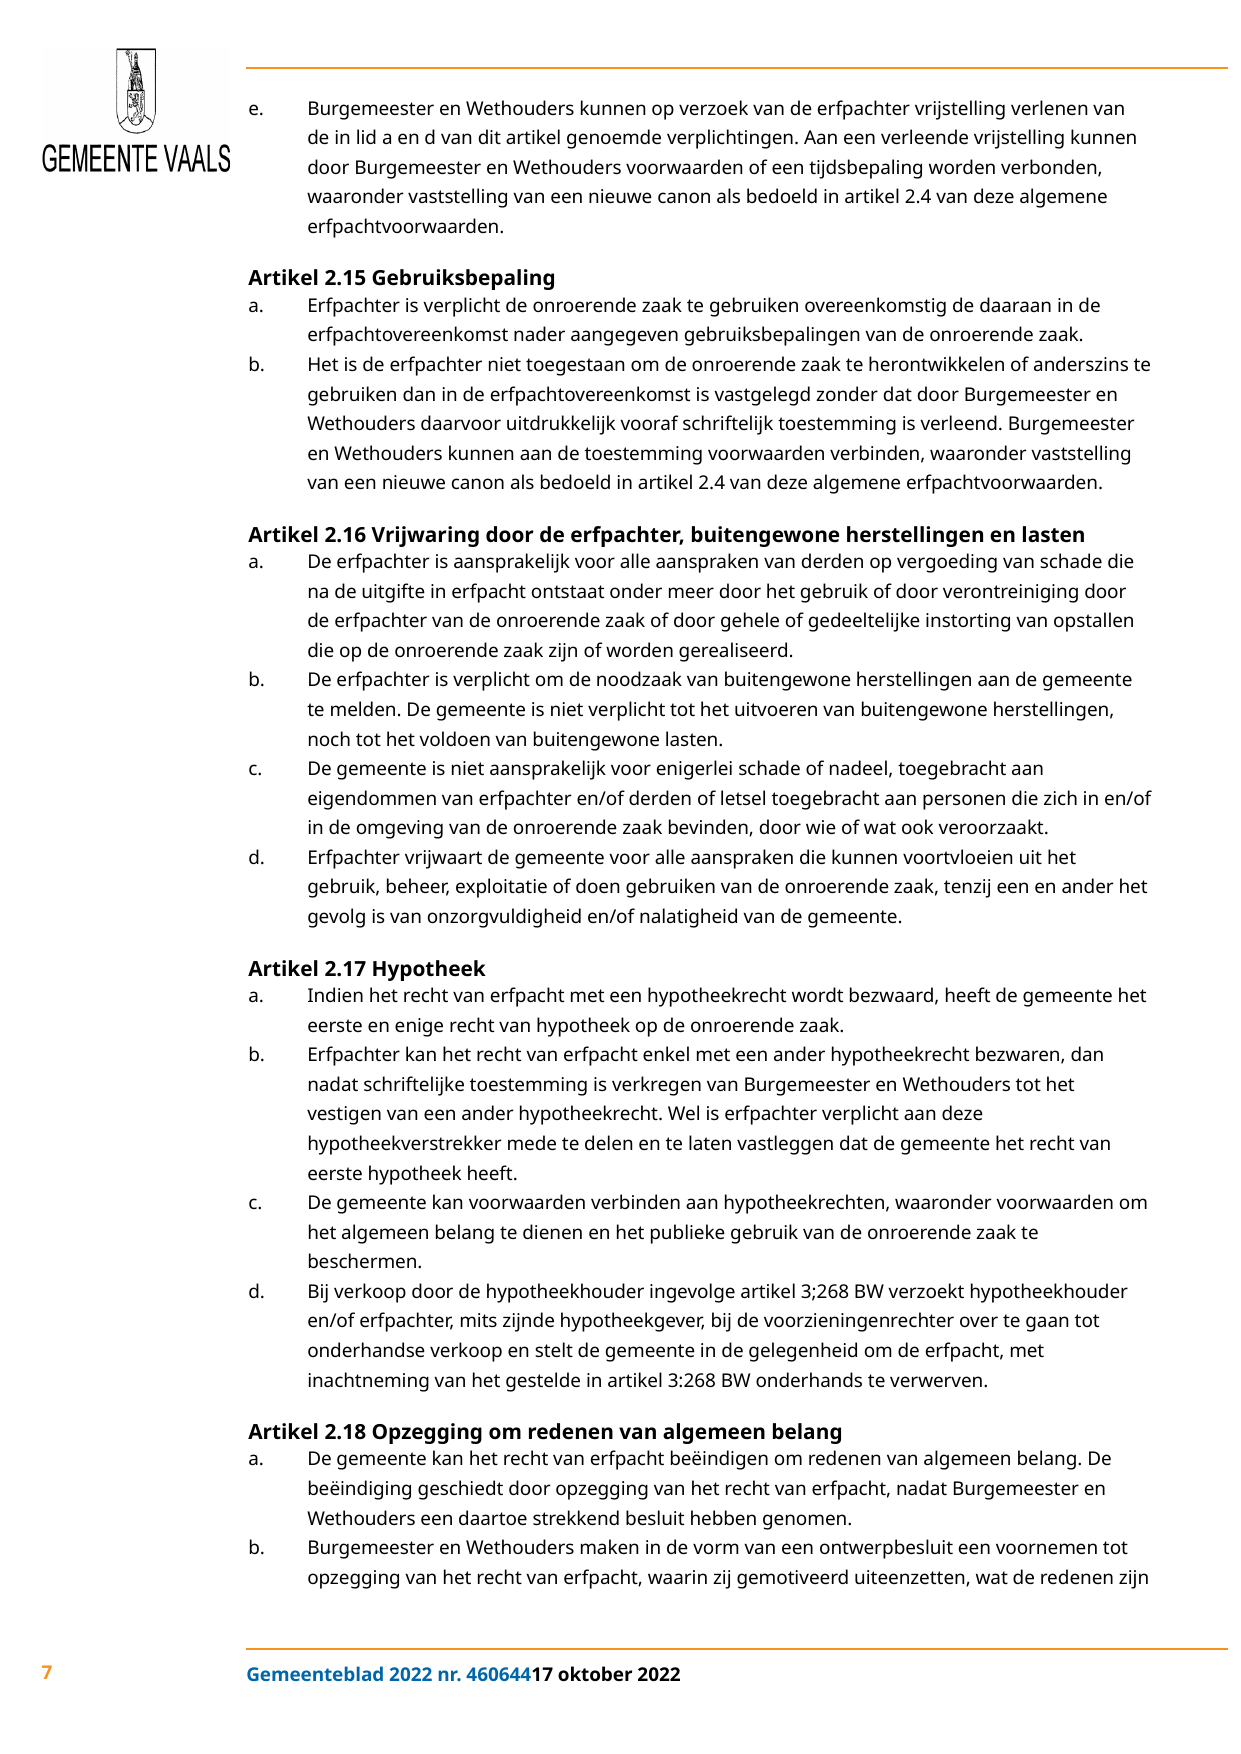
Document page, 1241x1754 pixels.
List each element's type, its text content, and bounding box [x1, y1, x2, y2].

list De gemeente is niet aansprakelijk voor enigerlei schade of nadeel, toegebracht aan eigendommen van erfpachter en/of derden of letsel toegebracht aan personen die zich in en/of in de omgeving van de onroerende zaak bevinden, door wie of wat ook veroorzaakt. [248, 755, 1152, 840]
list De erfpachter is aansprakelijk voor alle aanspraken van derden op vergoeding van schade die na de uitgifte in erfpacht ontstaat onder meer door het gebruik of door verontreiniging door de erfpachter van de onroerende zaak of door gehele of gedeeltelijke instorting van opstallen die op de onroerende zaak zijn of worden gerealiseerd. [248, 548, 1152, 663]
list Indien het recht van erfpacht met een hypotheekrecht wordt bezwaard, heeft de gemeente het eerste en enige recht van hypotheek op de onroerende zaak. [248, 982, 1152, 1037]
list Burgemeester en Wethouders maken in de vorm van een ontwerpbesluit een voornemen tot opzegging van het recht van erfpacht, waarin zij gemotiveerd uiteenzetten, wat de redenen zijn [248, 1534, 1152, 1590]
list Het is de erfpachter niet toegestaan om de onroerende zaak te herontwikkelen of anderszins te gebruiken dan in de erfpachtovereenkomst is vastgelegd zonder dat door Burgemeester en Wethouders daarvoor uitdrukkelijk vooraf schriftelijk toestemming is verleend. Burgemeester en Wethouders kunnen aan de toestemming voorwaarden verbinden, waaronder vaststelling van een nieuwe canon als bedoeld in artikel 2.4 van deze algemene erfpachtvoorwaarden. [248, 351, 1152, 495]
list De gemeente kan voorwaarden verbinden aan hypotheekrechten, waaronder voorwaarden om het algemeen belang te dienen en het publieke gebruik van de onroerende zaak te beschermen. [248, 1189, 1152, 1274]
text Artikel 2.16 Vrijwaring door de erfpachter, buitengewone herstellingen en lasten [248, 520, 1152, 548]
list Bij verkoop door de hypotheekhouder ingevolge artikel 3;268 BW verzoekt hypotheekhouder en/of erfpachter, mits zijnde hypotheekgever, bij de voorzieningenrechter over te gaan tot onderhandse verkoop en stelt de gemeente in de gelegenheid om de erfpacht, met inachtneming van het gestelde in artikel 3:268 BW onderhands te verwerven. [248, 1278, 1152, 1392]
list Erfpachter kan het recht van erfpacht enkel met een ander hypotheekrecht bezwaren, dan nadat schriftelijke toestemming is verkregen van Burgemeester en Wethouders tot het vestigen van een ander hypotheekrecht. Wel is erfpachter verplicht aan deze hypotheekverstrekker mede te delen en te laten vastleggen dat de gemeente het recht van eerste hypotheek heeft. [248, 1041, 1152, 1185]
text Artikel 2.15 Gebruiksbepaling [248, 263, 1152, 292]
text Artikel 2.17 Hypotheek [248, 954, 1152, 982]
list De erfpachter is verplicht om de noodzaak van buitengewone herstellingen aan de gemeente te melden. De gemeente is niet verplicht tot het uitvoeren van buitengewone herstellingen, noch tot het voldoen van buitengewone lasten. [248, 667, 1152, 752]
text Artikel 2.18 Opzegging om redenen van algemeen belang [248, 1417, 1152, 1446]
list De gemeente kan het recht van erfpacht beëindigen om redenen van algemeen belang. De beëindiging geschiedt door opzegging van het recht van erfpacht, nadat Burgemeester en Wethouders een daartoe strekkend besluit hebben genomen. [248, 1446, 1152, 1531]
list Erfpachter is verplicht de onroerende zaak te gebruiken overeenkomstig de daaraan in de erfpachtovereenkomst nader aangegeven gebruiksbepalingen van de onroerende zaak. [248, 292, 1152, 347]
list Burgemeester en Wethouders kunnen op verzoek van de erfpachter vrijstelling verlenen van de in lid a en d van dit artikel genoemde verplichtingen. Aan een verleende vrijstelling kunnen door Burgemeester en Wethouders voorwaarden of een tijdsbepaling worden verbonden, waaronder vaststelling van een nieuwe canon als bedoeld in artikel 2.4 van deze algemene erfpachtvoorwaarden. [248, 95, 1152, 239]
picture [41, 47, 231, 172]
list Erfpachter vrijwaart de gemeente voor alle aanspraken die kunnen voortvloeien uit het gebruik, beheer, exploitatie of doen gebruiken van de onroerende zaak, tenzij een en ander het gevolg is van onzorgvuldigheid en/of nalatigheid van de gemeente. [248, 844, 1152, 929]
